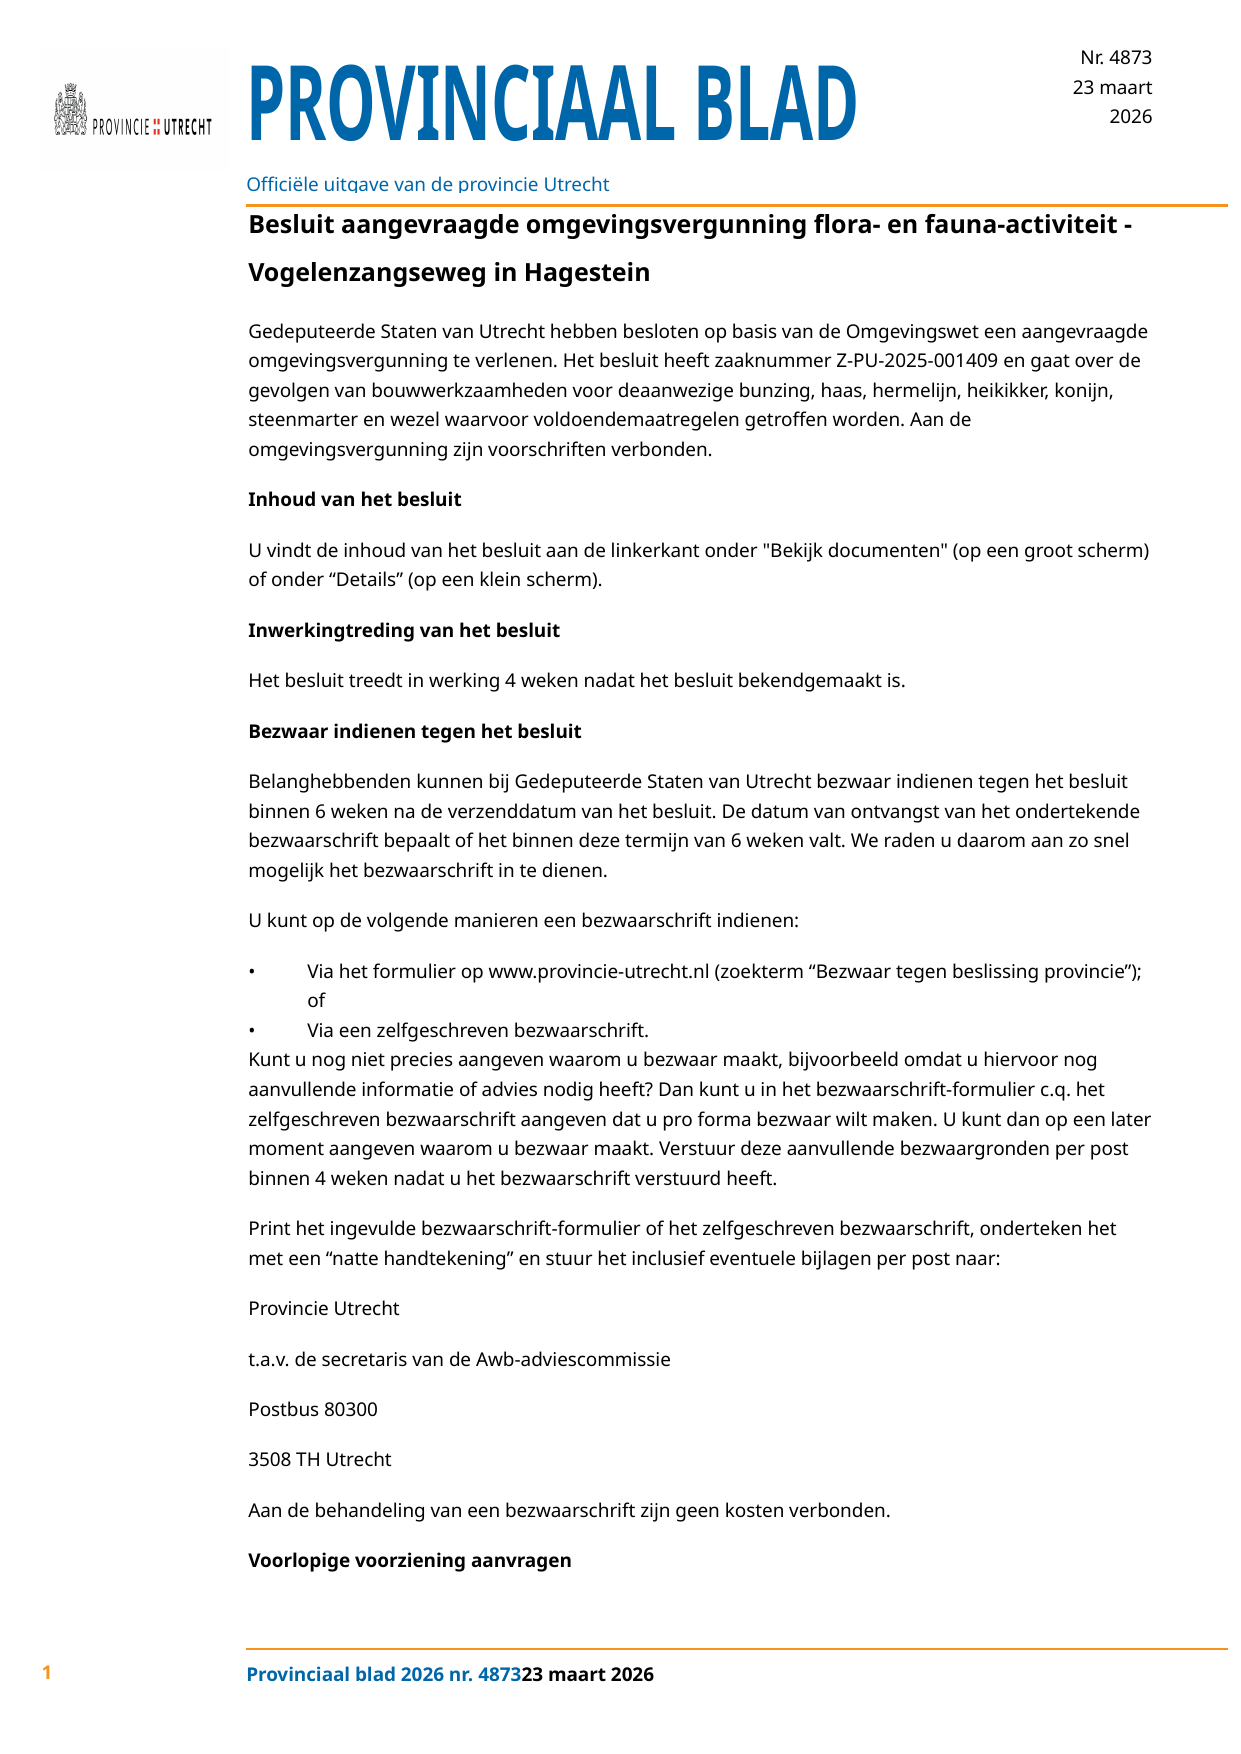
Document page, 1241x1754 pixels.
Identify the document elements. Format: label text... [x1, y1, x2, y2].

text Inhoud van het besluit [248, 487, 1152, 512]
text Bezwaar indienen tegen het besluit [248, 718, 1152, 744]
text U kunt op de volgende manieren een bezwaarschrift indienen: [248, 907, 1152, 933]
text Kunt u nog niet precies aangeven waarom u bezwaar maakt, bijvoorbeeld omdat u hiervoor nog aanvullende informatie of advies nodig heeft? Dan kunt u in het bezwaarschrift-formulier c.q. het zelfgeschreven bezwaarschrift aangeven dat u pro forma bezwaar wilt maken. U kunt dan op een later moment aangeven waarom u bezwaar maakt. Verstuur deze aanvullende bezwaargronden per post binnen 4 weken nadat u het bezwaarschrift verstuurd heeft. [248, 1047, 1152, 1191]
text 3508 TH Utrecht [248, 1447, 1152, 1472]
text Besluit aangevraagde omgevingsvergunning flora- en fauna-activiteit - Vogelenzangseweg in Hagestein [248, 207, 1152, 288]
text Gedeputeerde Staten van Utrecht hebben besloten op basis van de Omgevingswet een aangevraagde omgevingsvergunning te verlenen. Het besluit heeft zaaknummer Z-PU-2025-001409 en gaat over de gevolgen van bouwwerkzaamheden voor deaanwezige bunzing, haas, hermelijn, heikikker, konijn, steenmarter en wezel waarvoor voldoendemaatregelen getroffen worden. Aan de omgevingsvergunning zijn voorschriften verbonden. [248, 318, 1152, 462]
text U vindt de inhoud van het besluit aan de linkerkant onder "Bekijk documenten" (op een groot scherm) of onder “Details” (op een klein scherm). [248, 537, 1152, 592]
list Via een zelfgeschreven bezwaarschrift. [248, 1017, 1152, 1043]
text Inwerkingtreding van het besluit [248, 617, 1152, 643]
list Via het formulier op www.provincie-utrecht.nl (zoekterm “Bezwaar tegen beslissing provincie”); of [248, 958, 1152, 1013]
text Aan de behandeling van een bezwaarschrift zijn geen kosten verbonden. [248, 1497, 1152, 1523]
text Print het ingevulde bezwaarschrift-formulier of het zelfgeschreven bezwaarschrift, onderteken het met een “natte handtekening” en stuur het inclusief eventuele bijlagen per post naar: [248, 1215, 1152, 1271]
text Postbus 80300 [248, 1396, 1152, 1422]
text Belanghebbenden kunnen bij Gedeputeerde Staten van Utrecht bezwaar indienen tegen het besluit binnen 6 weken na de verzenddatum van het besluit. De datum van ontvangst van het ondertekende bezwaarschrift bepaalt of het binnen deze termijn van 6 weken valt. We raden u daarom aan zo snel mogelijk het bezwaarschrift in te dienen. [248, 768, 1152, 883]
text Voorlopige voorziening aanvragen [248, 1547, 1152, 1573]
picture [41, 47, 231, 172]
text t.a.v. de secretaris van de Awb-adviescommissie [248, 1346, 1152, 1372]
text Provincie Utrecht [248, 1295, 1152, 1321]
text Het besluit treedt in werking 4 weken nadat het besluit bekendgemaakt is. [248, 667, 1152, 693]
